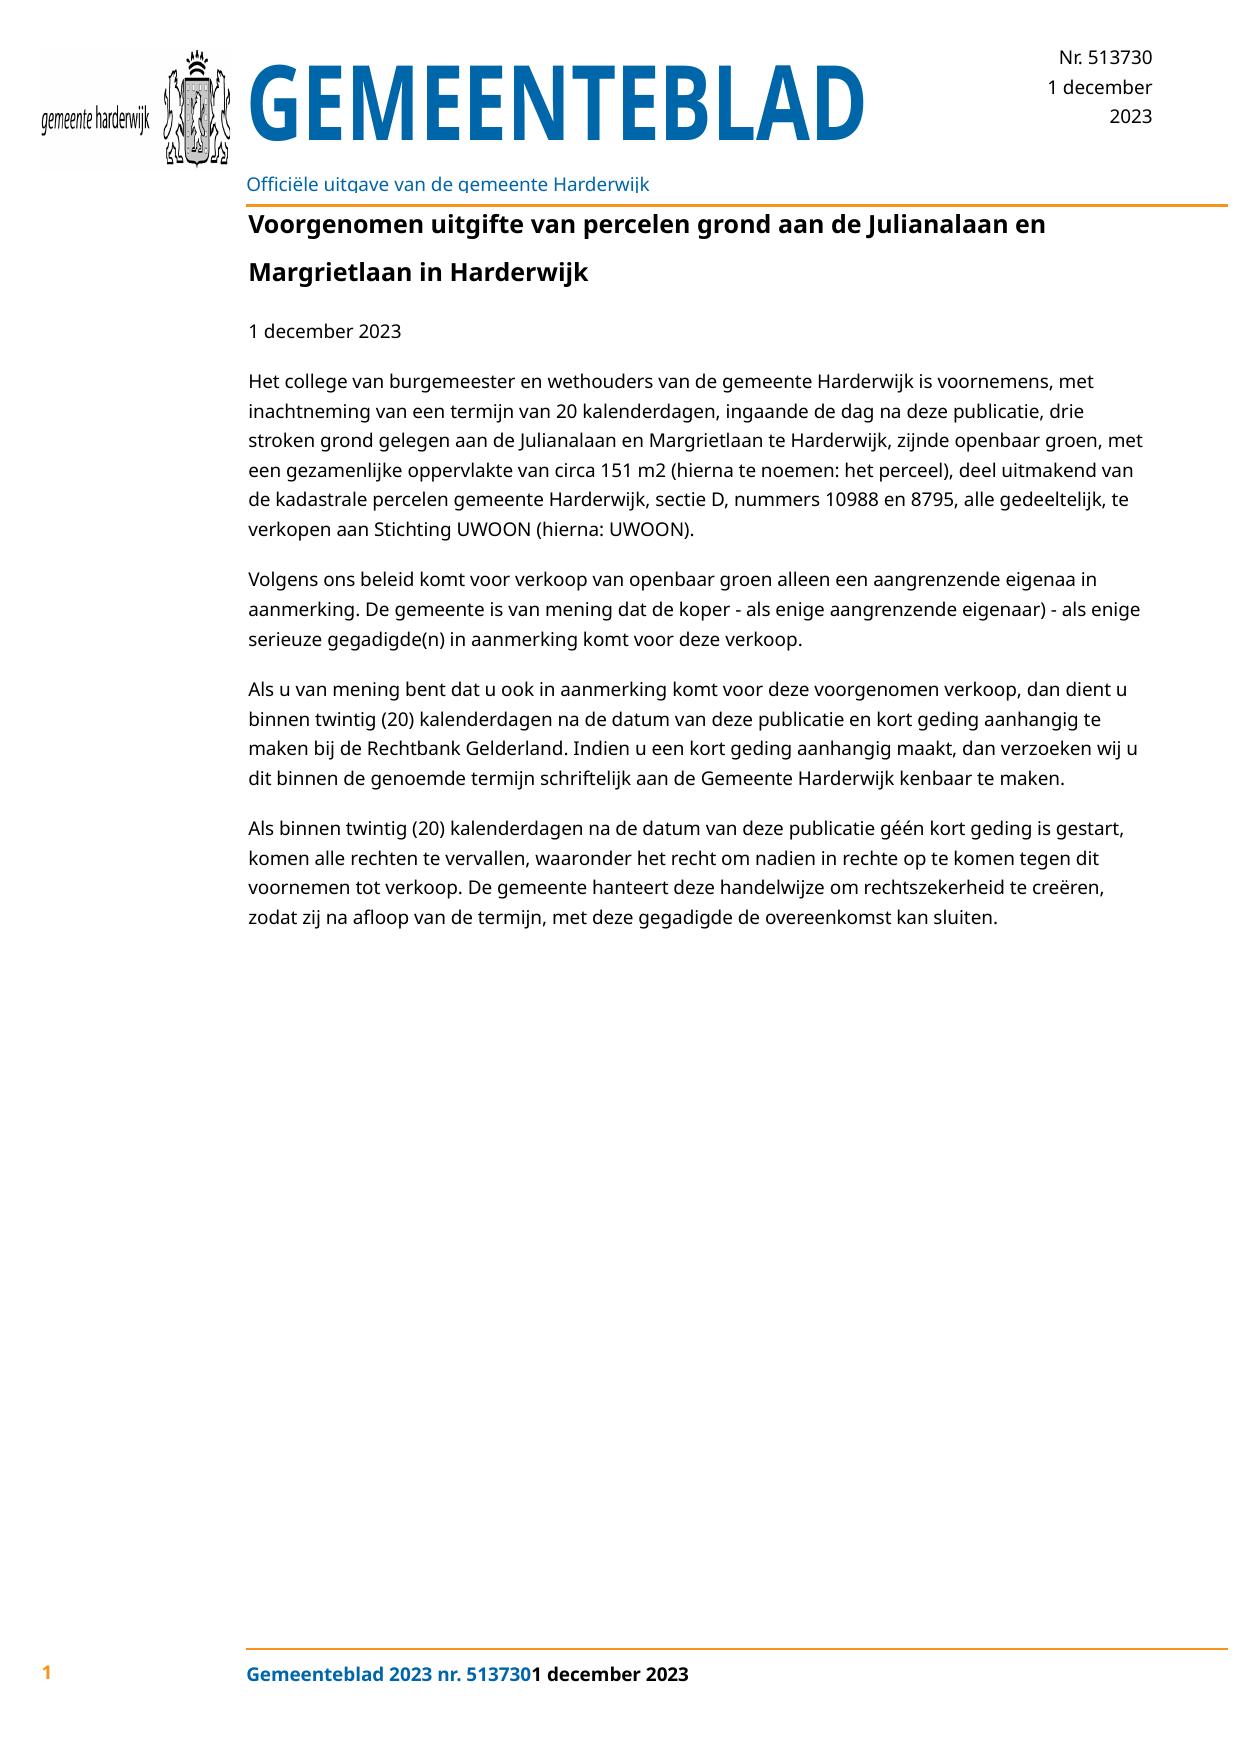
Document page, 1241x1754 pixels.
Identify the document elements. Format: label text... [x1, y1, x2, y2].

text Als u van mening bent dat u ook in aanmerking komt voor deze voorgenomen verkoop, dan dient u binnen twintig (20) kalenderdagen na de datum van deze publicatie en kort geding aanhangig te maken bij de Rechtbank Gelderland. Indien u een kort geding aanhangig maakt, dan verzoeken wij u dit binnen de genoemde termijn schriftelijk aan de Gemeente Harderwijk kenbaar te maken. [248, 676, 1152, 791]
text Het college van burgemeester en wethouders van de gemeente Harderwijk is voornemens, met inachtneming van een termijn van 20 kalenderdagen, ingaande de dag na deze publicatie, drie stroken grond gelegen aan de Julianalaan en Margrietlaan te Harderwijk, zijnde openbaar groen, met een gezamenlijke oppervlakte van circa 151 m2 (hierna te noemen: het perceel), deel uitmakend van de kadastrale percelen gemeente Harderwijk, sectie D, nummers 10988 en 8795, alle gedeeltelijk, te verkopen aan Stichting UWOON (hierna: UWOON). [248, 368, 1152, 542]
text Volgens ons beleid komt voor verkoop van openbaar groen alleen een aangrenzende eigenaa in aanmerking. De gemeente is van mening dat de koper - als enige aangrenzende eigenaar) - als enige serieuze gegadigde(n) in aanmerking komt voor deze verkoop. [248, 567, 1152, 652]
text Voorgenomen uitgifte van percelen grond aan de Julianalaan en Margrietlaan in Harderwijk [248, 207, 1152, 288]
picture [41, 47, 231, 172]
text Als binnen twintig (20) kalenderdagen na de datum van deze publicatie géén kort geding is gestart, komen alle rechten te vervallen, waaronder het recht om nadien in rechte op te komen tegen dit voornemen tot verkoop. De gemeente hanteert deze handelwijze om rechtszekerheid te creëren, zodat zij na afloop van de termijn, met deze gegadigde de overeenkomst kan sluiten. [248, 815, 1152, 930]
text 1 december 2023 [248, 318, 1152, 344]
